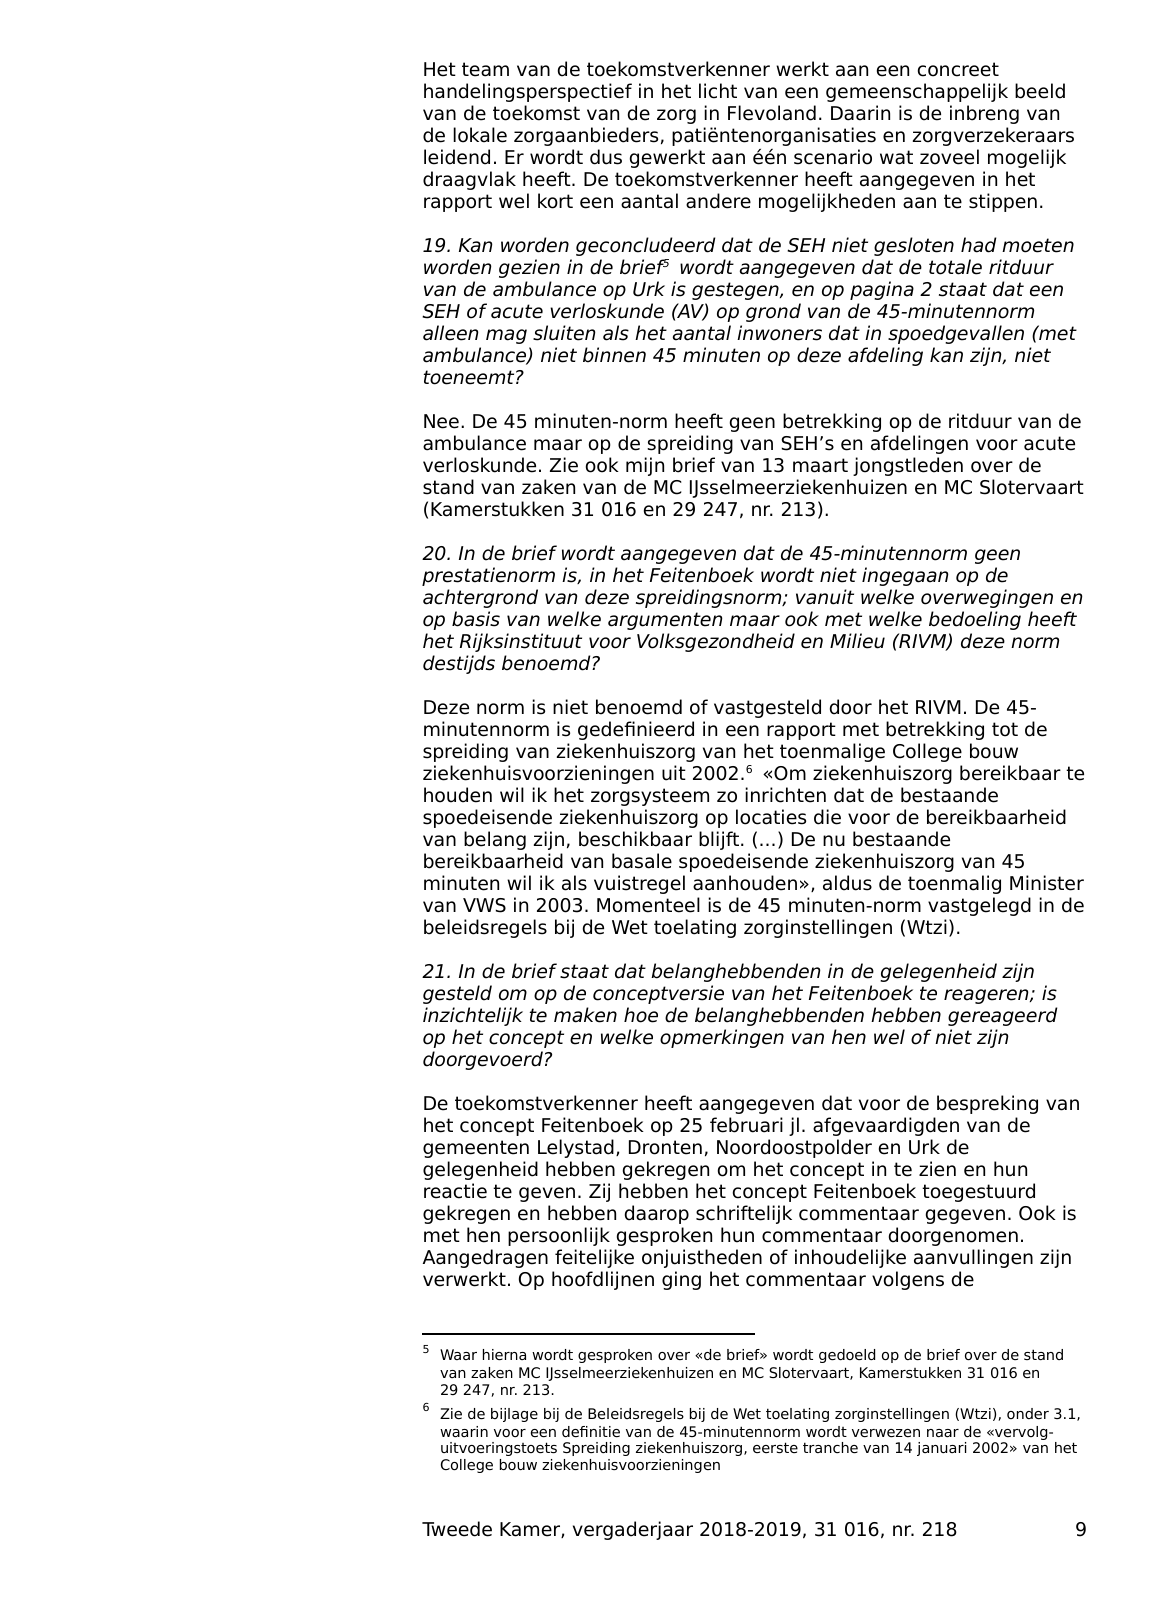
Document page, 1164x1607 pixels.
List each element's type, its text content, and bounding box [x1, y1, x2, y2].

text Zie de bijlage bij de Beleidsregels bij de Wet toelating zorginstellingen (Wtzi), onder 3.1, waarin voor een definitie van de 45-minutennorm wordt verwezen naar de «vervolg-uitvoeringstoets Spreiding ziekenhuiszorg, eerste tranche van 14 januari 2002» van het College bouw ziekenhuisvoorzieningen [422, 1402, 1087, 1474]
text Het team van de toekomstverkenner werkt aan een concreet handelingsperspectief in het licht van een gemeenschappelijk beeld van de toekomst van de zorg in Flevoland. Daarin is de inbreng van de lokale zorgaanbieders, patiëntenorganisaties en zorgverzekeraars leidend. Er wordt dus gewerkt aan één scenario wat zoveel mogelijk draagvlak heeft. De toekomstverkenner heeft aangegeven in het rapport wel kort een aantal andere mogelijkheden aan te stippen. [422, 59, 1087, 213]
text 19. Kan worden geconcludeerd dat de SEH niet gesloten had moeten worden gezien in de brief wordt aangegeven dat de totale ritduur van de ambulance op Urk is gestegen, en op pagina 2 staat dat een SEH of acute verloskunde (AV) op grond van de 45-minutennorm alleen mag sluiten als het aantal inwoners dat in spoedgevallen (met ambulance) niet binnen 45 minuten op deze afdeling kan zijn, niet toeneemt? [422, 235, 1087, 389]
text Waar hierna wordt gesproken over «de brief» wordt gedoeld op de brief over de stand van zaken MC IJsselmeerziekenhuizen en MC Slotervaart, Kamerstukken 31 016 en 29 247, nr. 213. [422, 1343, 1087, 1399]
text De toekomstverkenner heeft aangegeven dat voor de bespreking van het concept Feitenboek op 25 februari jl. afgevaardigden van de gemeenten Lelystad, Dronten, Noordoostpolder en Urk de gelegenheid hebben gekregen om het concept in te zien en hun reactie te geven. Zij hebben het concept Feitenboek toegestuurd gekregen en hebben daarop schriftelijk commentaar gegeven. Ook is met hen persoonlijk gesproken hun commentaar doorgenomen. Aangedragen feitelijke onjuistheden of inhoudelijke aanvullingen zijn verwerkt. Op hoofdlijnen ging het commentaar volgens de [422, 1093, 1087, 1291]
text Nee. De 45 minuten-norm heeft geen betrekking op de ritduur van de ambulance maar op de spreiding van SEH’s en afdelingen voor acute verloskunde. Zie ook mijn brief van 13 maart jongstleden over de stand van zaken van de MC IJsselmeerziekenhuizen en MC Slotervaart (Kamerstukken 31 016 en 29 247, nr. 213). [422, 411, 1087, 521]
text 21. In de brief staat dat belanghebbenden in de gelegenheid zijn gesteld om op de conceptversie van het Feitenboek te reageren; is inzichtelijk te maken hoe de belanghebbenden hebben gereageerd op het concept en welke opmerkingen van hen wel of niet zijn doorgevoerd? [422, 961, 1087, 1071]
text 20. In de brief wordt aangegeven dat de 45-minutennorm geen prestatienorm is, in het Feitenboek wordt niet ingegaan op de achtergrond van deze spreidingsnorm; vanuit welke overwegingen en op basis van welke argumenten maar ook met welke bedoeling heeft het Rijksinstituut voor Volksgezondheid en Milieu (RIVM) deze norm destijds benoemd? [422, 543, 1087, 675]
text Deze norm is niet benoemd of vastgesteld door het RIVM. De 45-minutennorm is gedefinieerd in een rapport met betrekking tot de spreiding van ziekenhuiszorg van het toenmalige College bouw ziekenhuisvoorzieningen uit 2002. «Om ziekenhuiszorg bereikbaar te houden wil ik het zorgsysteem zo inrichten dat de bestaande spoedeisende ziekenhuiszorg op locaties die voor de bereikbaarheid van belang zijn, beschikbaar blijft. (...) De nu bestaande bereikbaarheid van basale spoedeisende ziekenhuiszorg van 45 minuten wil ik als vuistregel aanhouden», aldus de toenmalig Minister van VWS in 2003. Momenteel is de 45 minuten-norm vastgelegd in de beleidsregels bij de Wet toelating zorginstellingen (Wtzi). [422, 697, 1087, 939]
